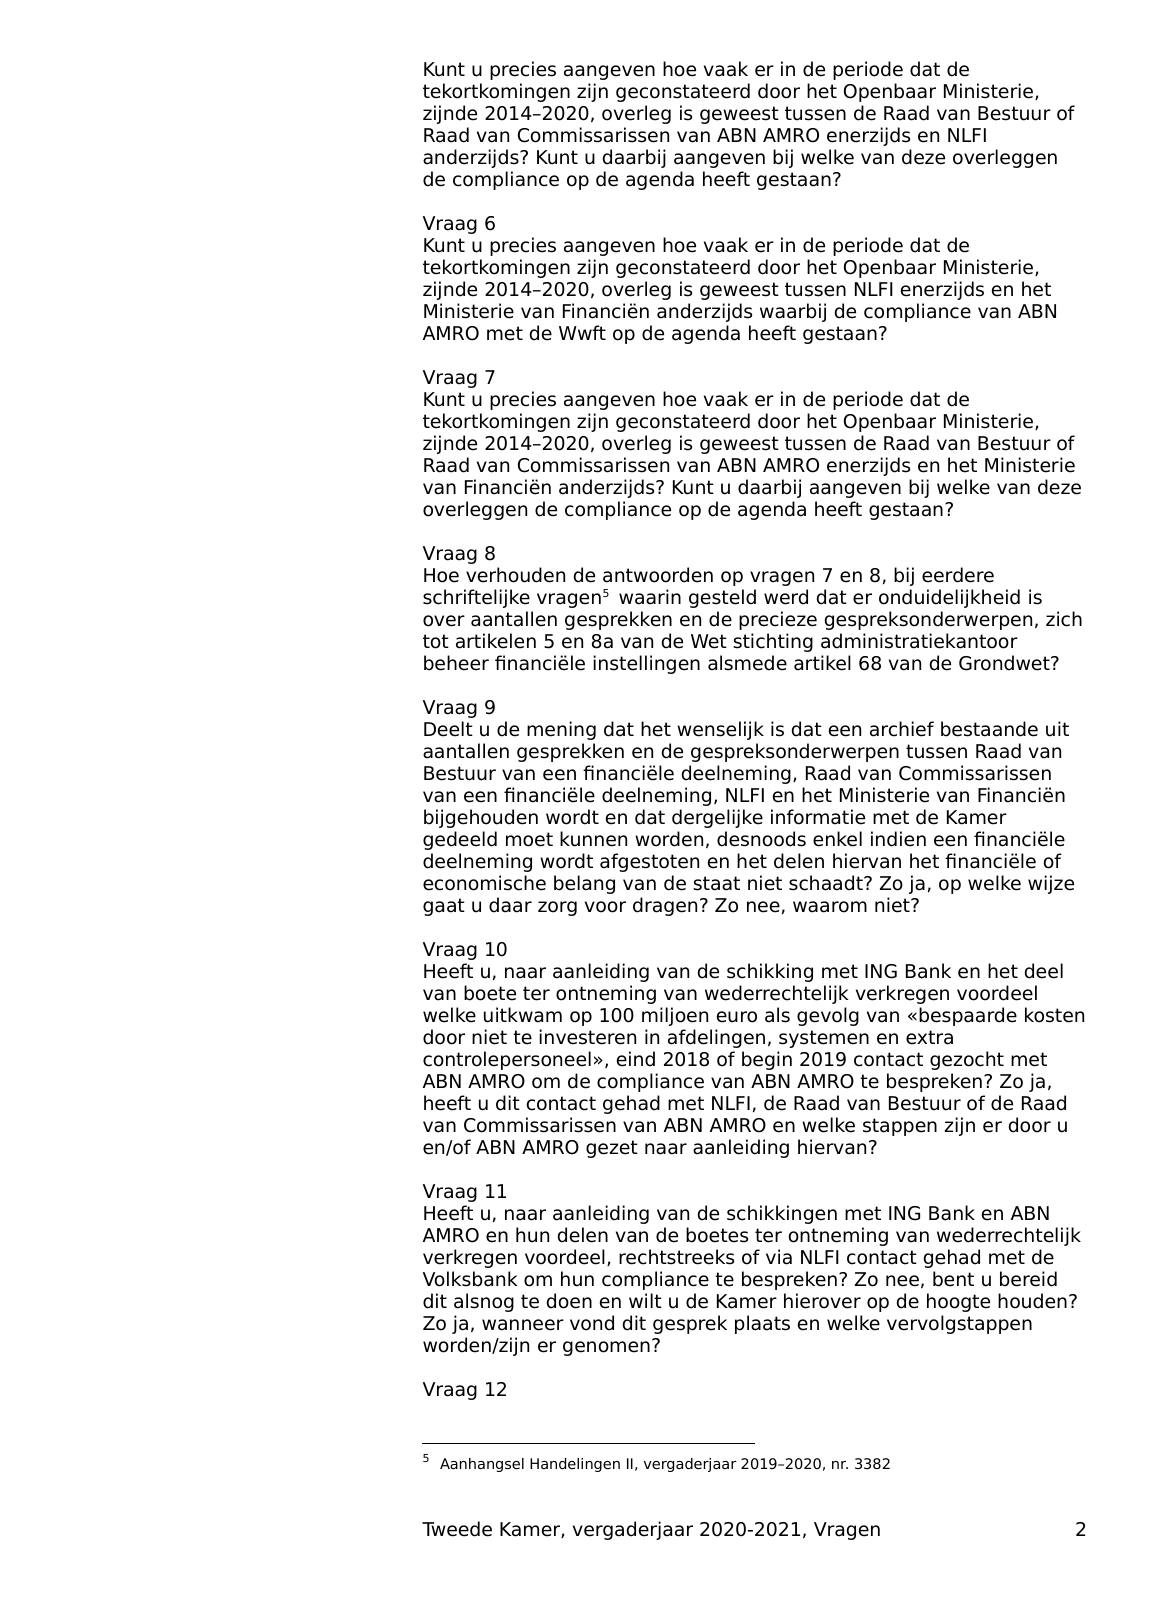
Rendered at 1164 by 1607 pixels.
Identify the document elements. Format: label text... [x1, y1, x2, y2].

text Vraag 11 [422, 1181, 1087, 1203]
text Vraag 7 [422, 367, 1087, 389]
text Kunt u precies aangeven hoe vaak er in de periode dat de tekortkomingen zijn geconstateerd door het Openbaar Ministerie, zijnde 2014–2020, overleg is geweest tussen de Raad van Bestuur of Raad van Commissarissen van ABN AMRO enerzijds en het Ministerie van Financiën anderzijds? Kunt u daarbij aangeven bij welke van deze overleggen de compliance op de agenda heeft gestaan? [422, 389, 1087, 521]
text Kunt u precies aangeven hoe vaak er in de periode dat de tekortkomingen zijn geconstateerd door het Openbaar Ministerie, zijnde 2014–2020, overleg is geweest tussen NLFI enerzijds en het Ministerie van Financiën anderzijds waarbij de compliance van ABN AMRO met de Wwft op de agenda heeft gestaan? [422, 235, 1087, 345]
text Vraag 9 [422, 697, 1087, 719]
text Aanhangsel Handelingen II, vergaderjaar 2019–2020, nr. 3382 [422, 1452, 1087, 1474]
text Kunt u precies aangeven hoe vaak er in de periode dat de tekortkomingen zijn geconstateerd door het Openbaar Ministerie, zijnde 2014–2020, overleg is geweest tussen de Raad van Bestuur of Raad van Commissarissen van ABN AMRO enerzijds en NLFI anderzijds? Kunt u daarbij aangeven bij welke van deze overleggen de compliance op de agenda heeft gestaan? [422, 59, 1087, 191]
text Vraag 8 [422, 543, 1087, 565]
text Vraag 6 [422, 213, 1087, 235]
text Heeft u, naar aanleiding van de schikkingen met ING Bank en ABN AMRO en hun delen van de boetes ter ontneming van wederrechtelijk verkregen voordeel, rechtstreeks of via NLFI contact gehad met de Volksbank om hun compliance te bespreken? Zo nee, bent u bereid dit alsnog te doen en wilt u de Kamer hierover op de hoogte houden? Zo ja, wanneer vond dit gesprek plaats en welke vervolgstappen worden/zijn er genomen? [422, 1203, 1087, 1357]
text Vraag 10 [422, 939, 1087, 961]
text Hoe verhouden de antwoorden op vragen 7 en 8, bij eerdere schriftelijke vragen waarin gesteld werd dat er onduidelijkheid is over aantallen gesprekken en de precieze gespreksonderwerpen, zich tot artikelen 5 en 8a van de Wet stichting administratiekantoor beheer financiële instellingen alsmede artikel 68 van de Grondwet? [422, 565, 1087, 675]
text Heeft u, naar aanleiding van de schikking met ING Bank en het deel van boete ter ontneming van wederrechtelijk verkregen voordeel welke uitkwam op 100 miljoen euro als gevolg van «bespaarde kosten door niet te investeren in afdelingen, systemen en extra controlepersoneel», eind 2018 of begin 2019 contact gezocht met ABN AMRO om de compliance van ABN AMRO te bespreken? Zo ja, heeft u dit contact gehad met NLFI, de Raad van Bestuur of de Raad van Commissarissen van ABN AMRO en welke stappen zijn er door u en/of ABN AMRO gezet naar aanleiding hiervan? [422, 961, 1087, 1159]
text Deelt u de mening dat het wenselijk is dat een archief bestaande uit aantallen gesprekken en de gespreksonderwerpen tussen Raad van Bestuur van een financiële deelneming, Raad van Commissarissen van een financiële deelneming, NLFI en het Ministerie van Financiën bijgehouden wordt en dat dergelijke informatie met de Kamer gedeeld moet kunnen worden, desnoods enkel indien een financiële deelneming wordt afgestoten en het delen hiervan het financiële of economische belang van de staat niet schaadt? Zo ja, op welke wijze gaat u daar zorg voor dragen? Zo nee, waarom niet? [422, 719, 1087, 917]
text Vraag 12 [422, 1379, 1087, 1401]
